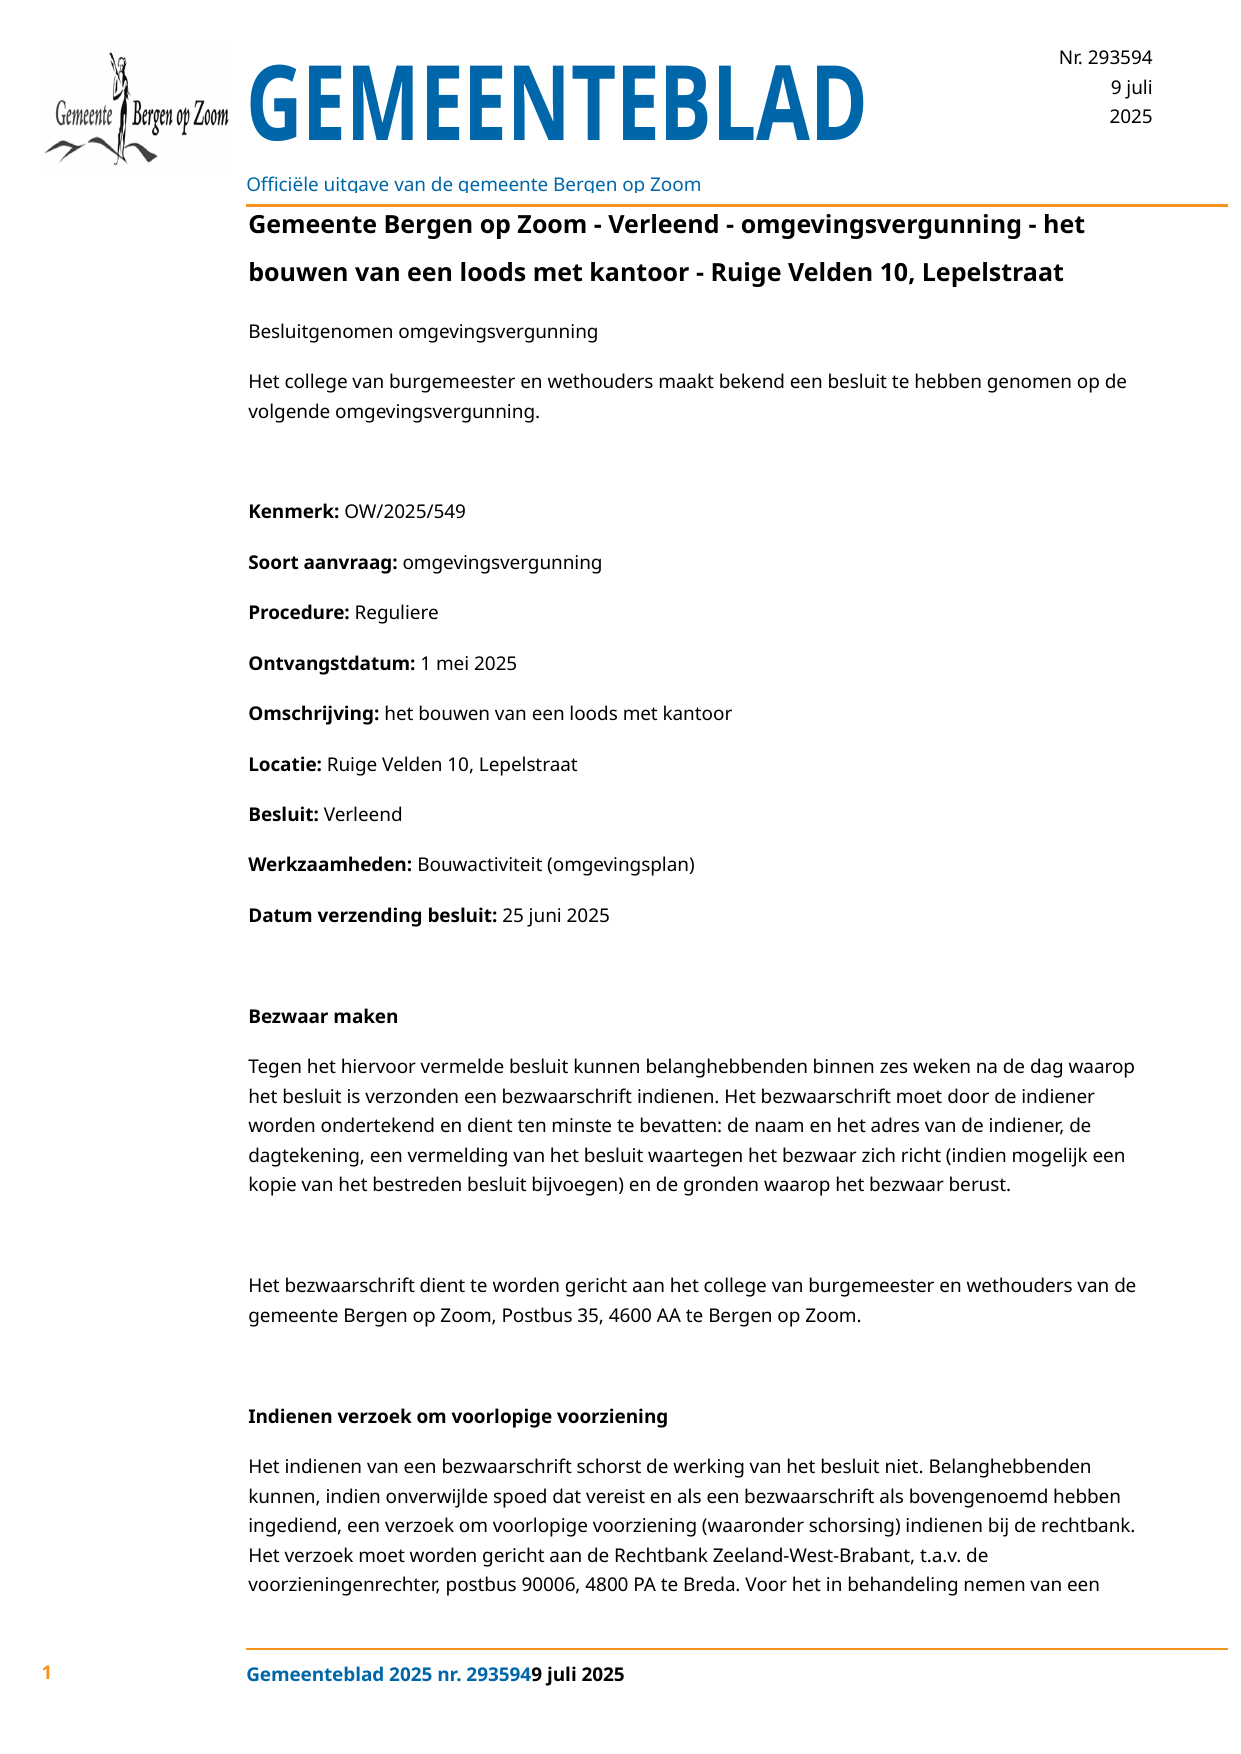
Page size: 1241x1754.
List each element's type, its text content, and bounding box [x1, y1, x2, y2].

text Het bezwaarschrift dient te worden gericht aan het college van burgemeester en wethouders van de gemeente Bergen op Zoom, Postbus 35, 4600 AA te Bergen op Zoom. [248, 1272, 1152, 1328]
text Bezwaar maken [248, 1003, 1152, 1029]
text Procedure: Reguliere [248, 599, 1152, 625]
text Kenmerk: OW/2025/549 [248, 499, 1152, 524]
text Omschrijving: het bouwen van een loods met kantoor [248, 700, 1152, 726]
text Ontvangstdatum: 1 mei 2025 [248, 650, 1152, 676]
text Tegen het hiervoor vermelde besluit kunnen belanghebbenden binnen zes weken na de dag waarop het besluit is verzonden een bezwaarschrift indienen. Het bezwaarschrift moet door de indiener worden ondertekend en dient ten minste te bevatten: de naam en het adres van de indiener, de dagtekening, een vermelding van het besluit waartegen het bezwaar zich richt (indien mogelijk een kopie van het bestreden besluit bijvoegen) en de gronden waarop het bezwaar berust. [248, 1053, 1152, 1197]
text Soort aanvraag: omgevingsvergunning [248, 549, 1152, 575]
text Het college van burgemeester en wethouders maakt bekend een besluit te hebben genomen op de volgende omgevingsvergunning. [248, 368, 1152, 424]
text Het indienen van een bezwaarschrift schorst de werking van het besluit niet. Belanghebbenden kunnen, indien onverwijlde spoed dat vereist en als een bezwaarschrift als bovengenoemd hebben ingediend, een verzoek om voorlopige voorziening (waaronder schorsing) indienen bij de rechtbank. Het verzoek moet worden gericht aan de Rechtbank Zeeland-West-Brabant, t.a.v. de voorzieningenrechter, postbus 90006, 4800 PA te Breda. Voor het in behandeling nemen van een [248, 1453, 1152, 1597]
text Indienen verzoek om voorlopige voorziening [248, 1403, 1152, 1429]
text Gemeente Bergen op Zoom - Verleend - omgevingsvergunning - het bouwen van een loods met kantoor - Ruige Velden 10, Lepelstraat [248, 207, 1152, 288]
text Locatie: Ruige Velden 10, Lepelstraat [248, 751, 1152, 777]
text Werkzaamheden: Bouwactiviteit (omgevingsplan) [248, 852, 1152, 877]
text Datum verzending besluit: 25 juni 2025 [248, 902, 1152, 928]
picture [41, 47, 231, 172]
text Besluit: Verleend [248, 801, 1152, 827]
text Besluitgenomen omgevingsvergunning [248, 318, 1152, 344]
